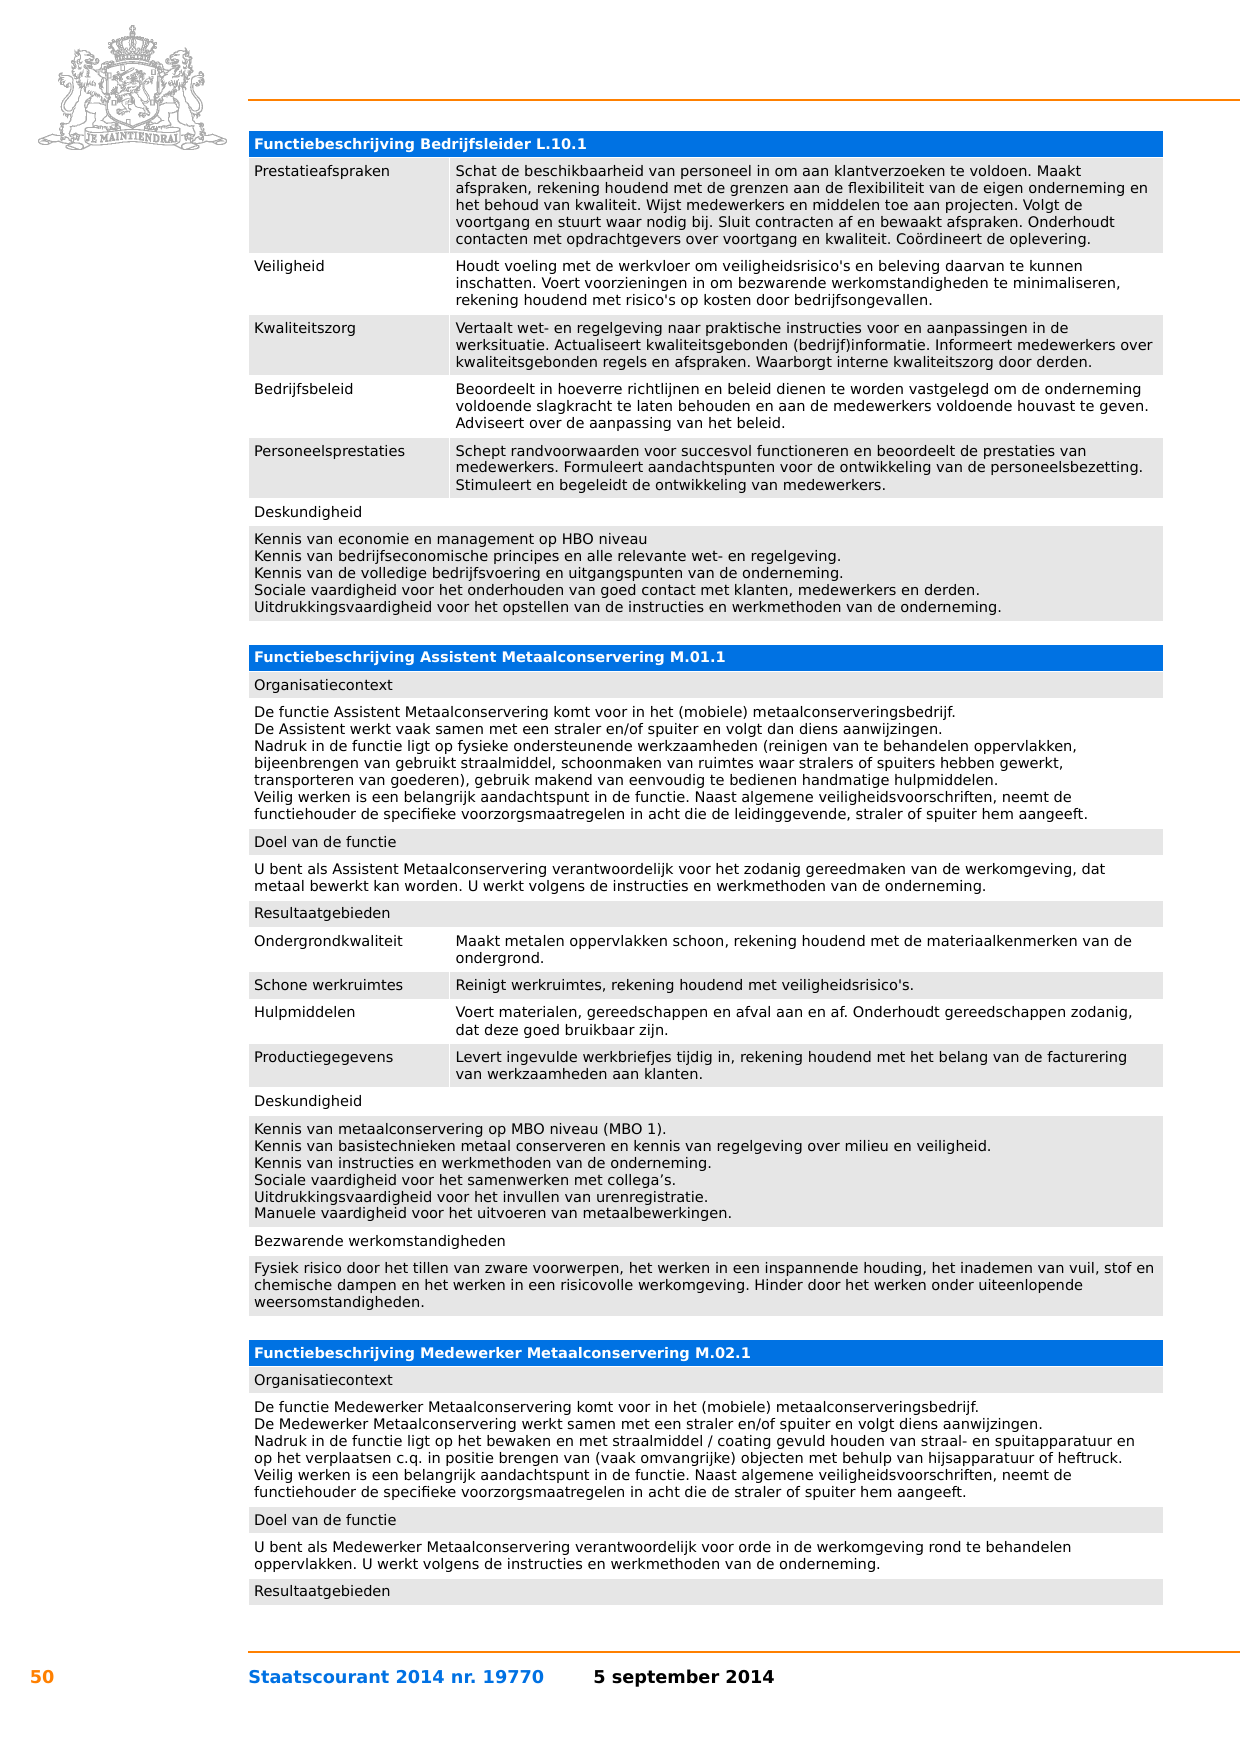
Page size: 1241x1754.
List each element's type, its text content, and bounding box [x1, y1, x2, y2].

picture [38, 25, 227, 150]
table_cell Vertaalt wet- en regelgeving naar praktische instructies voor en aanpassingen in de werksituatie. Actualiseert kwaliteitsgebonden (bedrijf)informatie. Informeert medewerkers over kwaliteitsgebonden regels en afspraken. Waarborgt interne kwaliteitszorg door derden. [450, 315, 1163, 375]
table_cell Schat de beschikbaarheid van personeel in om aan klantverzoeken te voldoen. Maakt afspraken, rekening houdend met de grenzen aan de flexibiliteit van de eigen onderneming en het behoud van kwaliteit. Wijst medewerkers en middelen toe aan projecten. Volgt de voortgang en stuurt waar nodig bij. Sluit contracten af en bewaakt afspraken. Onderhoudt contacten met opdrachtgevers over voortgang en kwaliteit. Coördineert de oplevering. [450, 158, 1163, 253]
table_cell Ondergrondkwaliteit [249, 928, 449, 971]
table_cell Schone werkruimtes [249, 972, 449, 999]
table_cell Doel van de functie [249, 1507, 1163, 1533]
table_cell Kwaliteitszorg [249, 315, 449, 375]
table_cell Veiligheid [249, 254, 449, 314]
table_header Functiebeschrijving Medewerker Metaalconservering M.02.1 [249, 1340, 1163, 1366]
table_cell Deskundigheid [249, 499, 1163, 525]
table_cell Kennis van metaalconservering op MBO niveau (MBO 1). Kennis van basistechnieken metaal conserveren en kennis van regelgeving over milieu en veiligheid. Kennis van instructies en werkmethoden van de onderneming. Sociale vaardigheid voor het samenwerken met collega’s. Uitdrukkingsvaardigheid voor het invullen van urenregistratie. Manuele vaardigheid voor het uitvoeren van metaalbewerkingen. [249, 1116, 1163, 1227]
table_cell Organisatiecontext [249, 1367, 1163, 1393]
table_cell Fysiek risico door het tillen van zware voorwerpen, het werken in een inspannende houding, het inademen van vuil, stof en chemische dampen en het werken in een risicovolle werkomgeving. Hinder door het werken onder uiteenlopende weersomstandigheden. [249, 1256, 1163, 1316]
table_cell Beoordeelt in hoeverre richtlijnen en beleid dienen te worden vastgelegd om de onderneming voldoende slagkracht te laten behouden en aan de medewerkers voldoende houvast te geven. Adviseert over de aanpassing van het beleid. [450, 376, 1163, 437]
table_header Functiebeschrijving Bedrijfsleider L.10.1 [249, 131, 1163, 157]
table_cell Deskundigheid [249, 1089, 1163, 1115]
table_cell Prestatieafspraken [249, 158, 449, 253]
table_cell Productiegegevens [249, 1044, 449, 1087]
table_cell Houdt voeling met de werkvloer om veiligheidsrisico's en beleving daarvan te kunnen inschatten. Voert voorzieningen in om bezwarende werkomstandigheden te minimaliseren, rekening houdend met risico's op kosten door bedrijfsongevallen. [450, 254, 1163, 314]
table_cell Reinigt werkruimtes, rekening houdend met veiligheidsrisico's. [450, 972, 1163, 999]
table_cell Schept randvoorwaarden voor succesvol functioneren en beoordeelt de prestaties van medewerkers. Formuleert aandachtspunten voor de ontwikkeling van de personeelsbezetting. Stimuleert en begeleidt de ontwikkeling van medewerkers. [450, 438, 1163, 498]
table_cell De functie Medewerker Metaalconservering komt voor in het (mobiele) metaalconserveringsbedrijf. De Medewerker Metaalconservering werkt samen met een straler en/of spuiter en volgt diens aanwijzingen. Nadruk in de functie ligt op het bewaken en met straalmiddel / coating gevuld houden van straal- en spuitapparatuur en op het verplaatsen c.q. in positie brengen van (vaak omvangrijke) objecten met behulp van hijsapparatuur of heftruck. Veilig werken is een belangrijk aandachtspunt in de functie. Naast algemene veiligheidsvoorschriften, neemt de functiehouder de specifieke voorzorgsmaatregelen in acht die de straler of spuiter hem aangeeft. [249, 1395, 1163, 1506]
table_cell Hulpmiddelen [249, 1000, 449, 1043]
table_header Functiebeschrijving Assistent Metaalconservering M.01.1 [249, 645, 1163, 671]
table_cell Resultaatgebieden [249, 1579, 1163, 1605]
table_cell Levert ingevulde werkbriefjes tijdig in, rekening houdend met het belang van de facturering van werkzaamheden aan klanten. [450, 1044, 1163, 1087]
table_cell Bezwarende werkomstandigheden [249, 1228, 1163, 1254]
table_cell Personeelsprestaties [249, 438, 449, 498]
table_cell U bent als Assistent Metaalconservering verantwoordelijk voor het zodanig gereedmaken van de werkomgeving, dat metaal bewerkt kan worden. U werkt volgens de instructies en werkmethoden van de onderneming. [249, 856, 1163, 899]
table_cell U bent als Medewerker Metaalconservering verantwoordelijk voor orde in de werkomgeving rond te behandelen oppervlakken. U werkt volgens de instructies en werkmethoden van de onderneming. [249, 1534, 1163, 1578]
table_cell Bedrijfsbeleid [249, 376, 449, 437]
table_cell De functie Assistent Metaalconservering komt voor in het (mobiele) metaalconserveringsbedrijf. De Assistent werkt vaak samen met een straler en/of spuiter en volgt dan diens aanwijzingen. Nadruk in de functie ligt op fysieke ondersteunende werkzaamheden (reinigen van te behandelen oppervlakken, bijeenbrengen van gebruikt straalmiddel, schoonmaken van ruimtes waar stralers of spuiters hebben gewerkt, transporteren van goederen), gebruik makend van eenvoudig te bedienen handmatige hulpmiddelen. Veilig werken is een belangrijk aandachtspunt in de functie. Naast algemene veiligheidsvoorschriften, neemt de functiehouder de specifieke voorzorgsmaatregelen in acht die de leidinggevende, straler of spuiter hem aangeeft. [249, 700, 1163, 828]
table_cell Voert materialen, gereedschappen en afval aan en af. Onderhoudt gereedschappen zodanig, dat deze goed bruikbaar zijn. [450, 1000, 1163, 1043]
table_cell Organisatiecontext [249, 672, 1163, 698]
table_cell Doel van de functie [249, 829, 1163, 855]
table_cell Kennis van economie en management op HBO niveau Kennis van bedrijfseconomische principes en alle relevante wet- en regelgeving. Kennis van de volledige bedrijfsvoering en uitgangspunten van de onderneming. Sociale vaardigheid voor het onderhouden van goed contact met klanten, medewerkers en derden. Uitdrukkingsvaardigheid voor het opstellen van de instructies en werkmethoden van de onderneming. [249, 526, 1163, 621]
table_cell Maakt metalen oppervlakken schoon, rekening houdend met de materiaalkenmerken van de ondergrond. [450, 928, 1163, 971]
table_cell Resultaatgebieden [249, 901, 1163, 927]
